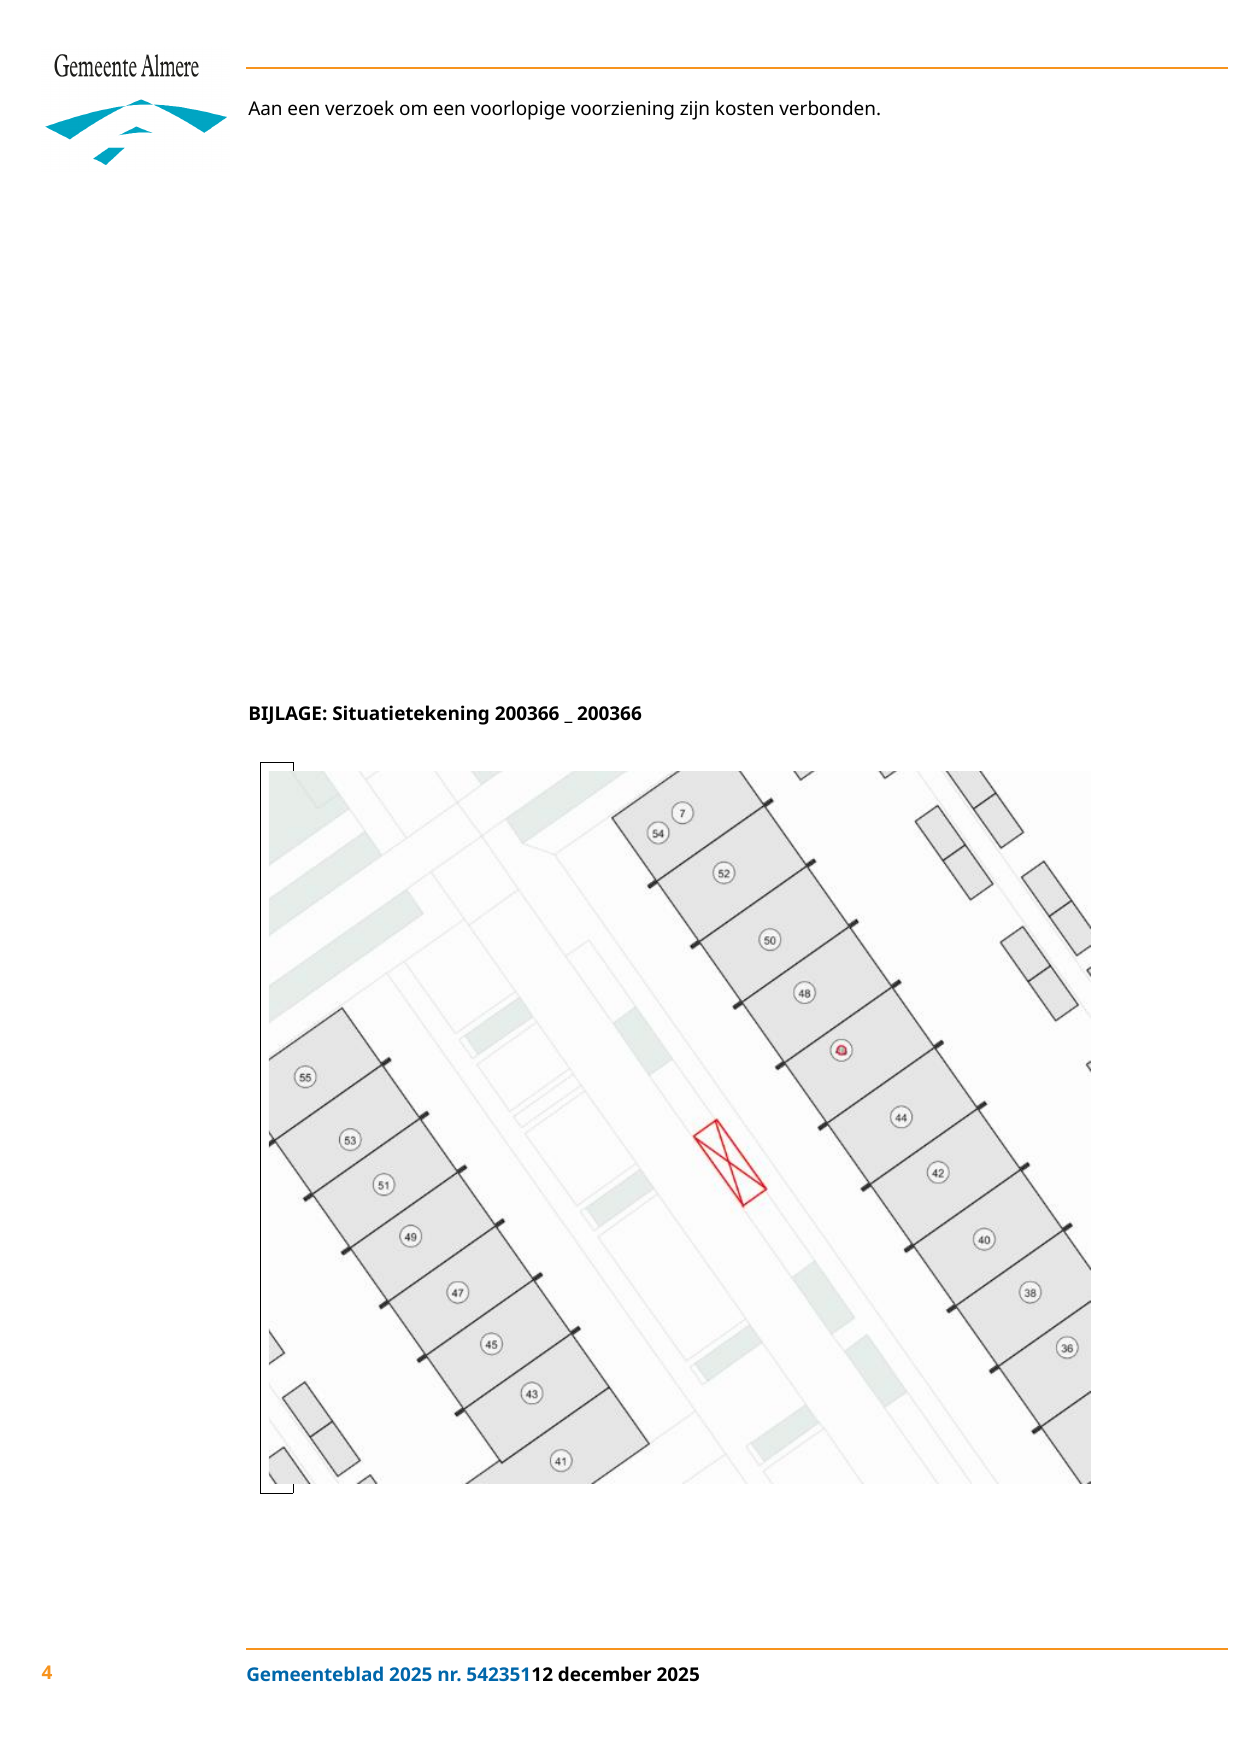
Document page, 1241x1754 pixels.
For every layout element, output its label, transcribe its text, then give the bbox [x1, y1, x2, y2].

text Aan een verzoek om een voorlopige voorziening zijn kosten verbonden. [248, 95, 1152, 121]
picture [41, 47, 231, 172]
text BIJLAGE: Situatietekening 200366 _ 200366 [248, 700, 1152, 726]
picture [268, 771, 1091, 1484]
